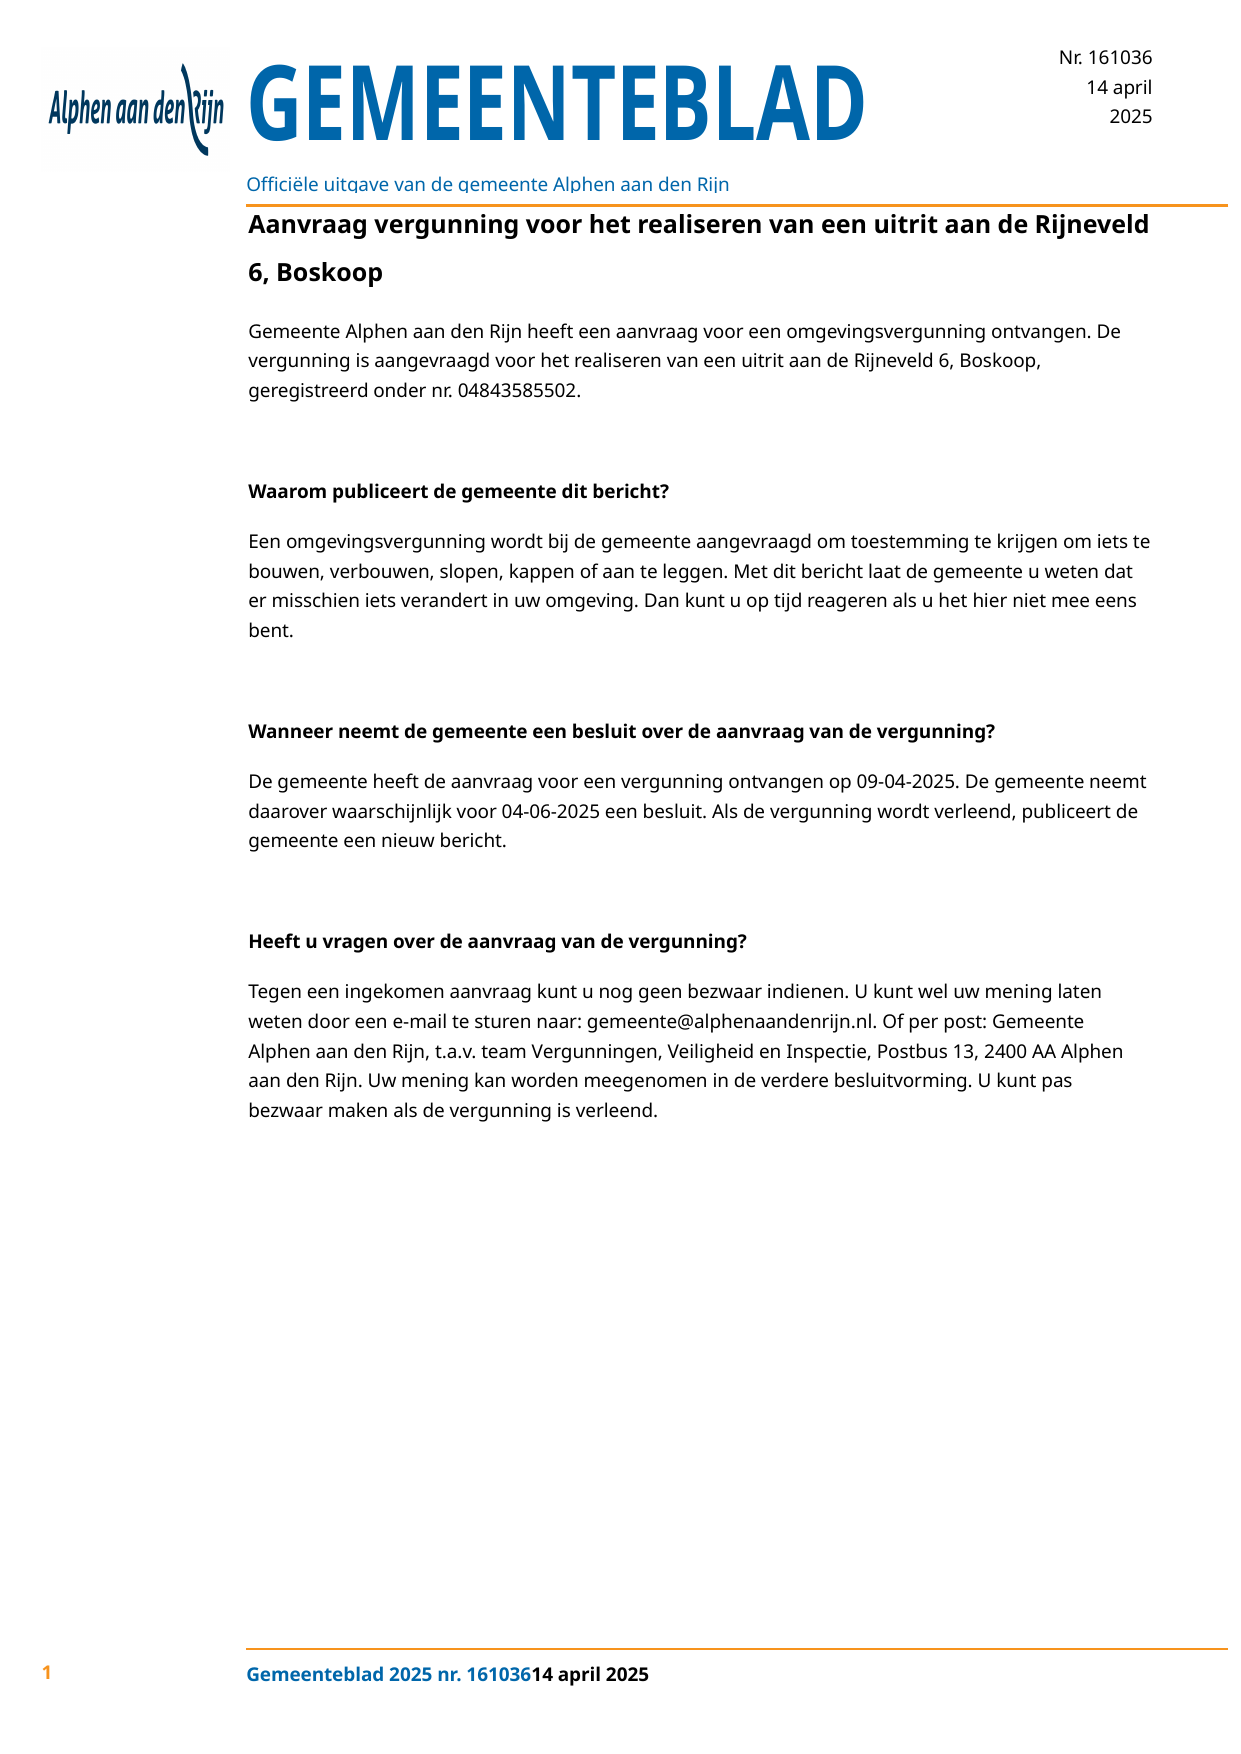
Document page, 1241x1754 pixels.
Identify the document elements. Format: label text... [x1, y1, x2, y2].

text De gemeente heeft de aanvraag voor een vergunning ontvangen op 09-04-2025. De gemeente neemt daarover waarschijnlijk voor 04-06-2025 een besluit. Als de vergunning wordt verleend, publiceert de gemeente een nieuw bericht. [248, 768, 1152, 853]
text Waarom publiceert de gemeente dit bericht? [248, 478, 1152, 504]
text Aanvraag vergunning voor het realiseren van een uitrit aan de Rijneveld 6, Boskoop [248, 207, 1152, 288]
picture [41, 47, 231, 172]
text Een omgevingsvergunning wordt bij de gemeente aangevraagd om toestemming te krijgen om iets te bouwen, verbouwen, slopen, kappen of aan te leggen. Met dit bericht laat de gemeente u weten dat er misschien iets verandert in uw omgeving. Dan kunt u op tijd reageren als u het hier niet mee eens bent. [248, 528, 1152, 643]
text Heeft u vragen over de aanvraag van de vergunning? [248, 928, 1152, 954]
text Tegen een ingekomen aanvraag kunt u nog geen bezwaar indienen. U kunt wel uw mening laten weten door een e-mail te sturen naar: gemeente@alphenaandenrijn.nl. Of per post: Gemeente Alphen aan den Rijn, t.a.v. team Vergunningen, Veiligheid en Inspectie, Postbus 13, 2400 AA Alphen aan den Rijn. Uw mening kan worden meegenomen in de verdere besluitvorming. U kunt pas bezwaar maken als de vergunning is verleend. [248, 979, 1152, 1123]
text Wanneer neemt de gemeente een besluit over de aanvraag van de vergunning? [248, 718, 1152, 744]
text Gemeente Alphen aan den Rijn heeft een aanvraag voor een omgevingsvergunning ontvangen. De vergunning is aangevraagd voor het realiseren van een uitrit aan de Rijneveld 6, Boskoop, geregistreerd onder nr. 04843585502. [248, 318, 1152, 403]
